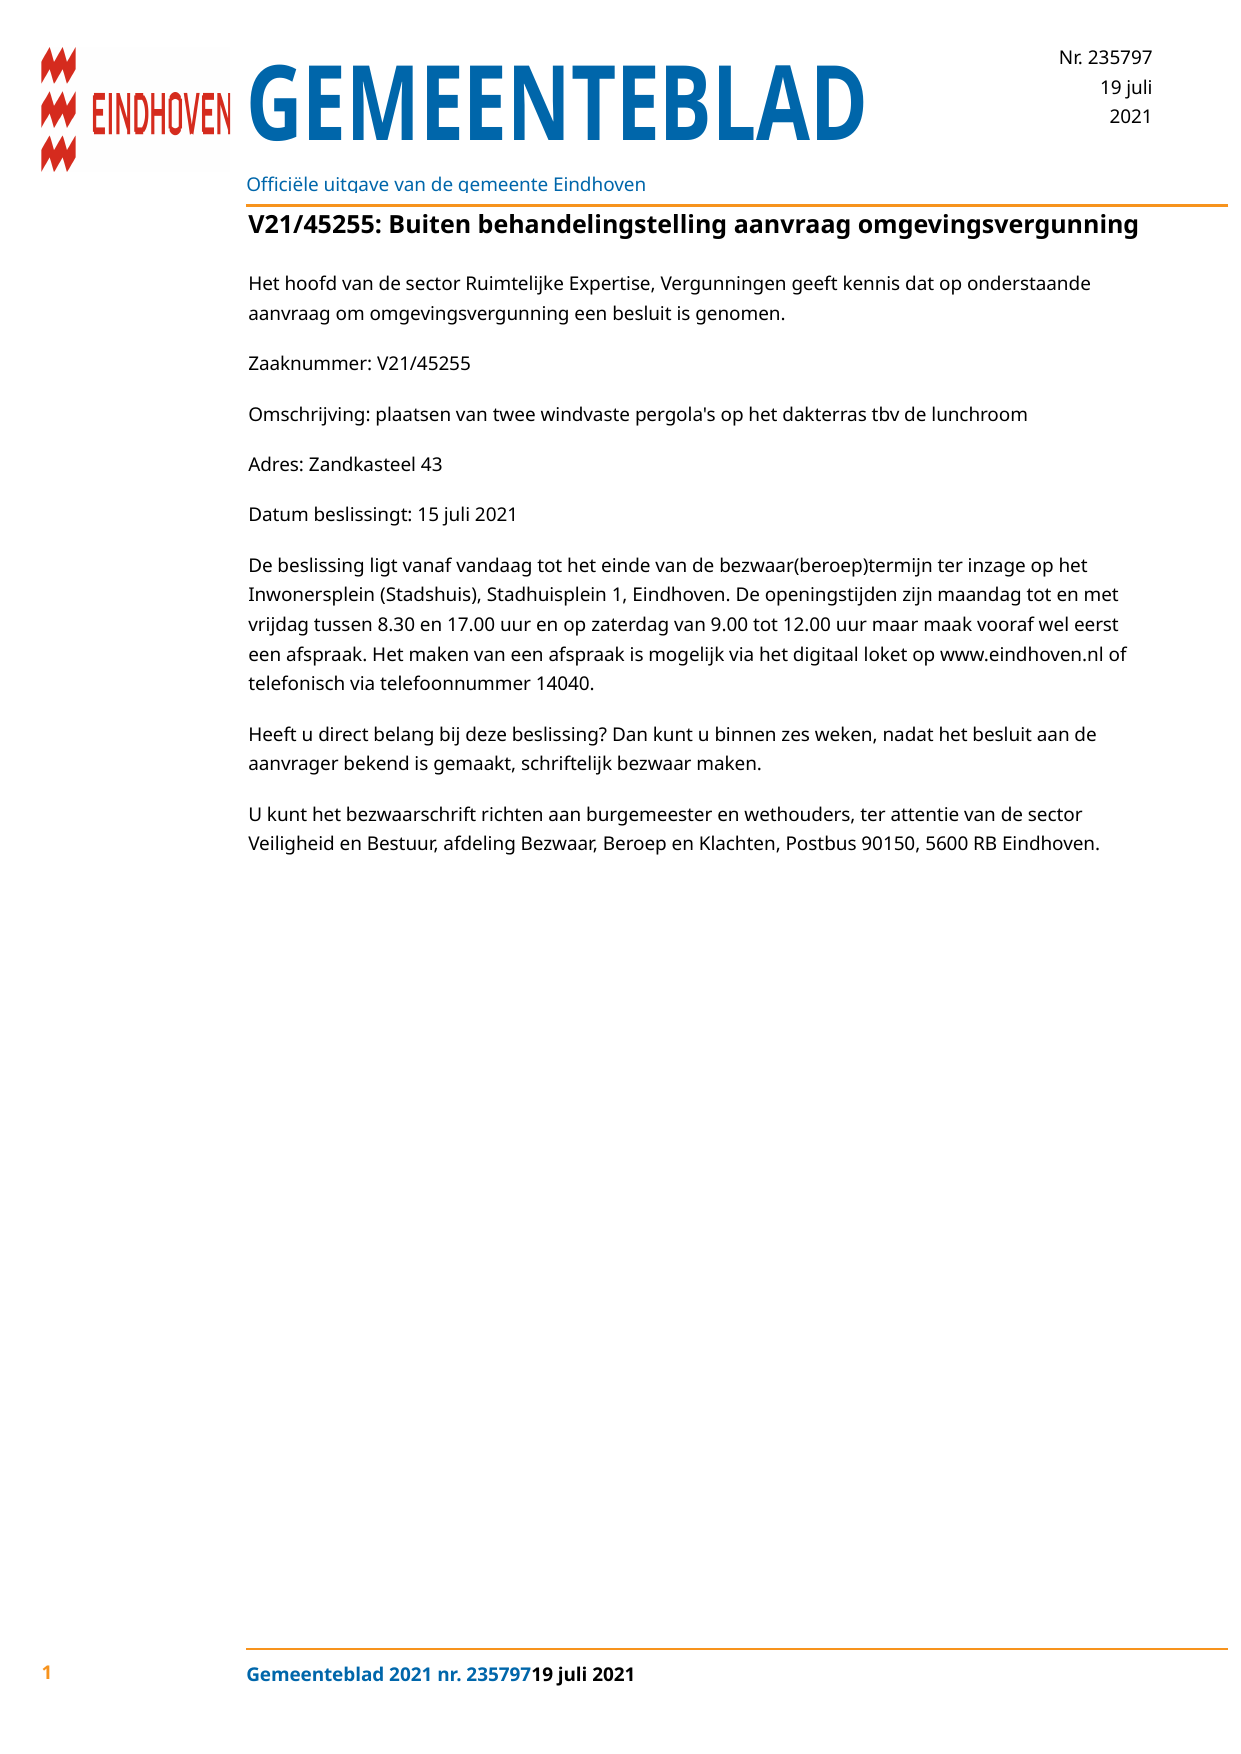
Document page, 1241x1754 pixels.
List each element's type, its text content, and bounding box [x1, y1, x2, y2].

text De beslissing ligt vanaf vandaag tot het einde van de bezwaar(beroep)termijn ter inzage op het Inwonersplein (Stadshuis), Stadhuisplein 1, Eindhoven. De openingstijden zijn maandag tot en met vrijdag tussen 8.30 en 17.00 uur en op zaterdag van 9.00 tot 12.00 uur maar maak vooraf wel eerst een afspraak. Het maken van een afspraak is mogelijk via het digitaal loket op www.eindhoven.nl of telefonisch via telefoonnummer 14040. [248, 552, 1152, 696]
text U kunt het bezwaarschrift richten aan burgemeester en wethouders, ter attentie van de sector Veiligheid en Bestuur, afdeling Bezwaar, Beroep en Klachten, Postbus 90150, 5600 RB Eindhoven. [248, 801, 1152, 856]
text Heeft u direct belang bij deze beslissing? Dan kunt u binnen zes weken, nadat het besluit aan de aanvrager bekend is gemaakt, schriftelijk bezwaar maken. [248, 721, 1152, 776]
text Datum beslissingt: 15 juli 2021 [248, 502, 1152, 527]
picture [41, 47, 231, 172]
text Adres: Zandkasteel 43 [248, 451, 1152, 477]
text V21/45255: Buiten behandelingstelling aanvraag omgevingsvergunning [248, 207, 1152, 241]
text Omschrijving: plaatsen van twee windvaste pergola's op het dakterras tbv de lunchroom [248, 401, 1152, 426]
text Het hoofd van de sector Ruimtelijke Expertise, Vergunningen geeft kennis dat op onderstaande aanvraag om omgevingsvergunning een besluit is genomen. [248, 270, 1152, 326]
text Zaaknummer: V21/45255 [248, 350, 1152, 376]
